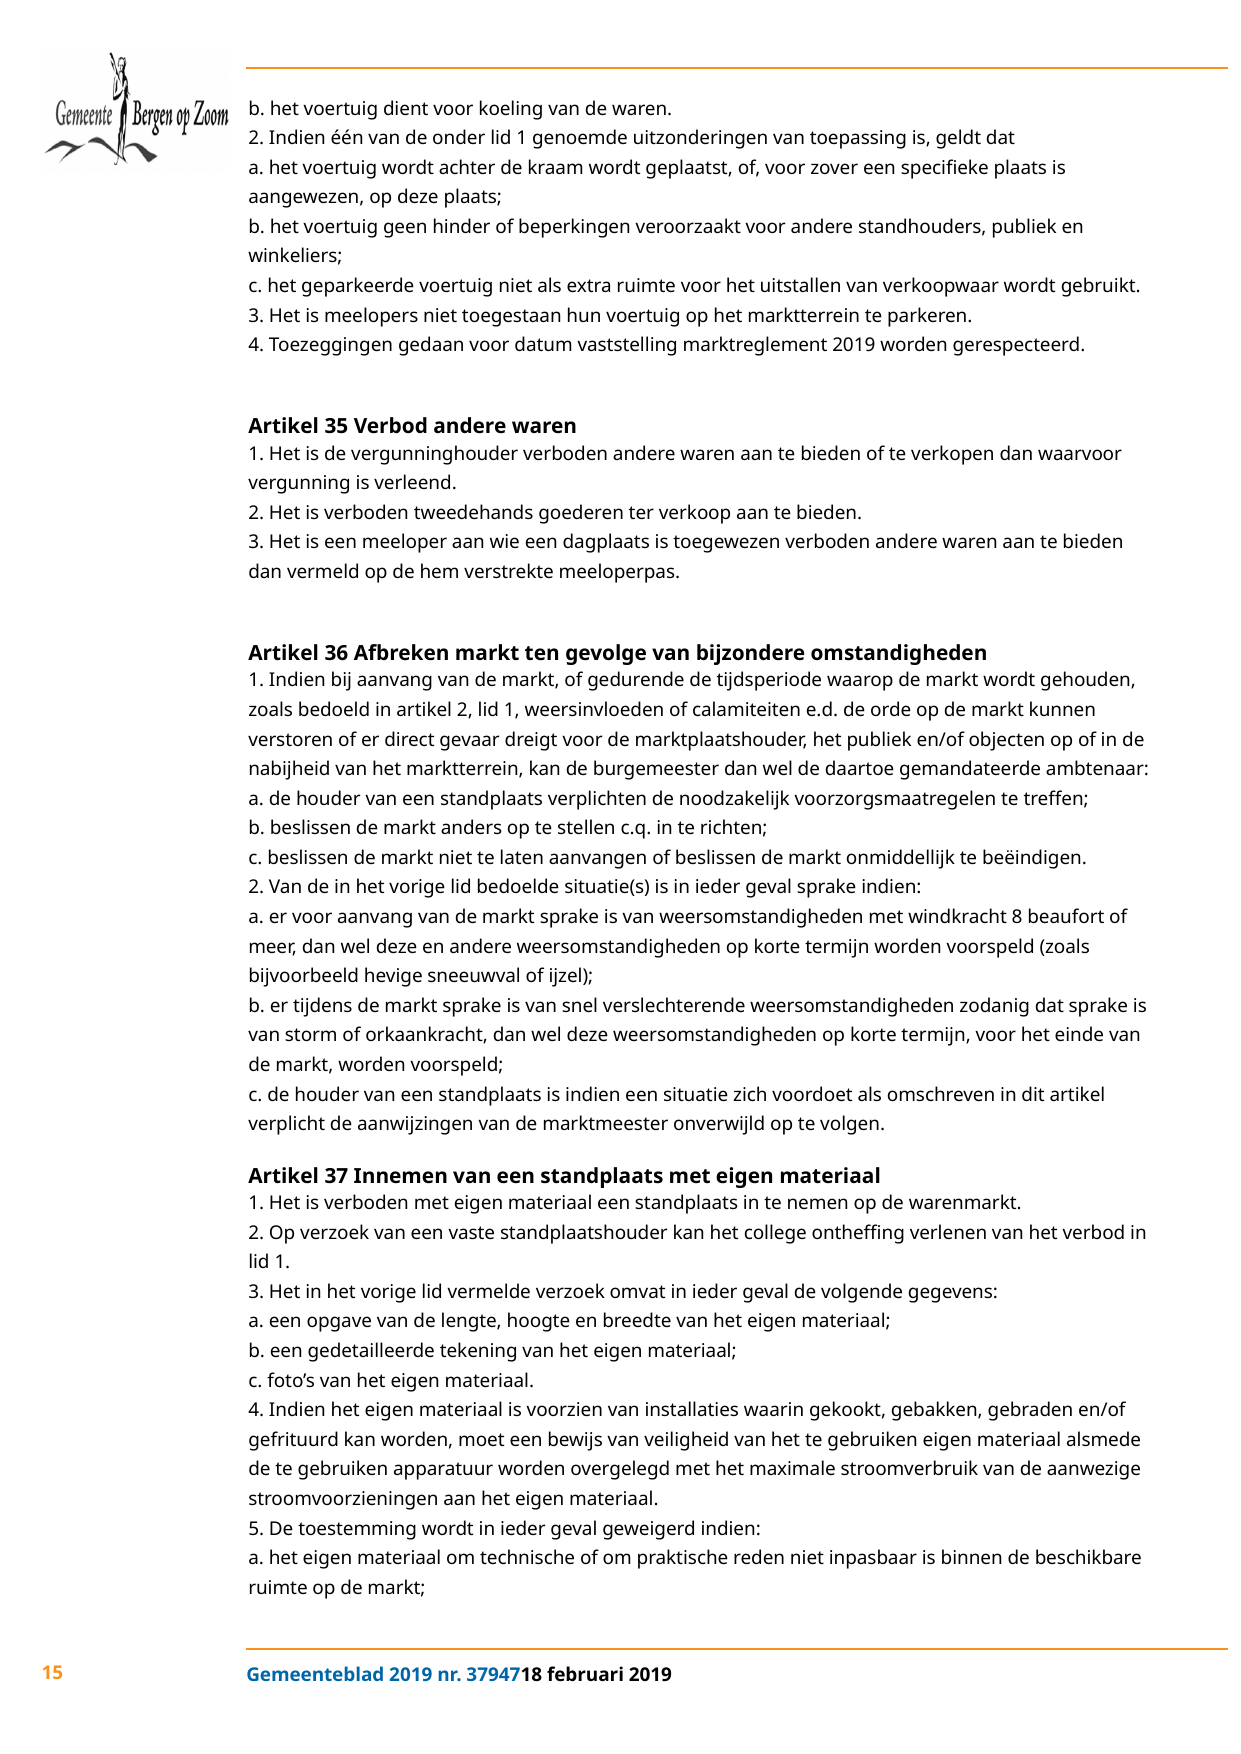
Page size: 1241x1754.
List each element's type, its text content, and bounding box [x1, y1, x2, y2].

picture [41, 47, 231, 172]
text 1. Het is verboden met eigen materiaal een standplaats in te nemen op de warenmarkt. [248, 1189, 1152, 1215]
text a. een opgave van de lengte, hoogte en breedte van het eigen materiaal; [248, 1308, 1152, 1333]
text 2. Het is verboden tweedehands goederen ter verkoop aan te bieden. [248, 499, 1152, 525]
text b. beslissen de markt anders op te stellen c.q. in te richten; [248, 814, 1152, 840]
text Artikel 37 Innemen van een standplaats met eigen materiaal [248, 1161, 1152, 1189]
text c. de houder van een standplaats is indien een situatie zich voordoet als omschreven in dit artikel verplicht de aanwijzingen van de marktmeester onverwijld op te volgen. [248, 1081, 1152, 1136]
text Artikel 35 Verbod andere waren [248, 411, 1152, 440]
text 3. Het is een meeloper aan wie een dagplaats is toegewezen verboden andere waren aan te bieden dan vermeld op de hem verstrekte meeloperpas. [248, 529, 1152, 584]
text 1. Indien bij aanvang van de markt, of gedurende de tijdsperiode waarop de markt wordt gehouden, zoals bedoeld in artikel 2, lid 1, weersinvloeden of calamiteiten e.d. de orde op de markt kunnen verstoren of er direct gevaar dreigt voor de marktplaatshouder, het publiek en/of objecten op of in de nabijheid van het marktterrein, kan de burgemeester dan wel de daartoe gemandateerde ambtenaar: [248, 667, 1152, 781]
text b. het voertuig dient voor koeling van de waren. [248, 95, 1152, 121]
text 2. Van de in het vorige lid bedoelde situatie(s) is in ieder geval sprake indien: [248, 874, 1152, 899]
text c. beslissen de markt niet te laten aanvangen of beslissen de markt onmiddellijk te beëindigen. [248, 844, 1152, 870]
text b. er tijdens de markt sprake is van snel verslechterende weersomstandigheden zodanig dat sprake is van storm of orkaankracht, dan wel deze weersomstandigheden op korte termijn, voor het einde van de markt, worden voorspeld; [248, 992, 1152, 1077]
text a. er voor aanvang van de markt sprake is van weersomstandigheden met windkracht 8 beaufort of meer, dan wel deze en andere weersomstandigheden op korte termijn worden voorspeld (zoals bijvoorbeeld hevige sneeuwval of ijzel); [248, 903, 1152, 988]
text 4. Indien het eigen materiaal is voorzien van installaties waarin gekookt, gebakken, gebraden en/of gefrituurd kan worden, moet een bewijs van veiligheid van het te gebruiken eigen materiaal alsmede de te gebruiken apparatuur worden overgelegd met het maximale stroomverbruik van de aanwezige stroomvoorzieningen aan het eigen materiaal. [248, 1396, 1152, 1511]
text a. de houder van een standplaats verplichten de noodzakelijk voorzorgsmaatregelen te treffen; [248, 785, 1152, 811]
text 5. De toestemming wordt in ieder geval geweigerd indien: [248, 1515, 1152, 1540]
text 3. Het is meelopers niet toegestaan hun voertuig op het marktterrein te parkeren. [248, 302, 1152, 328]
text c. het geparkeerde voertuig niet als extra ruimte voor het uitstallen van verkoopwaar wordt gebruikt. [248, 272, 1152, 298]
text 4. Toezeggingen gedaan voor datum vaststelling marktreglement 2019 worden gerespecteerd. [248, 331, 1152, 357]
text 1. Het is de vergunninghouder verboden andere waren aan te bieden of te verkopen dan waarvoor vergunning is verleend. [248, 440, 1152, 495]
text b. een gedetailleerde tekening van het eigen materiaal; [248, 1337, 1152, 1363]
text b. het voertuig geen hinder of beperkingen veroorzaakt voor andere standhouders, publiek en winkeliers; [248, 213, 1152, 268]
text Artikel 36 Afbreken markt ten gevolge van bijzondere omstandigheden [248, 638, 1152, 667]
text c. foto’s van het eigen materiaal. [248, 1367, 1152, 1392]
text a. het voertuig wordt achter de kraam wordt geplaatst, of, voor zover een specifieke plaats is aangewezen, op deze plaats; [248, 154, 1152, 209]
text 3. Het in het vorige lid vermelde verzoek omvat in ieder geval de volgende gegevens: [248, 1278, 1152, 1304]
text 2. Op verzoek van een vaste standplaatshouder kan het college ontheffing verlenen van het verbod in lid 1. [248, 1219, 1152, 1274]
text a. het eigen materiaal om technische of om praktische reden niet inpasbaar is binnen de beschikbare ruimte op de markt; [248, 1544, 1152, 1599]
text 2. Indien één van de onder lid 1 genoemde uitzonderingen van toepassing is, geldt dat [248, 124, 1152, 150]
